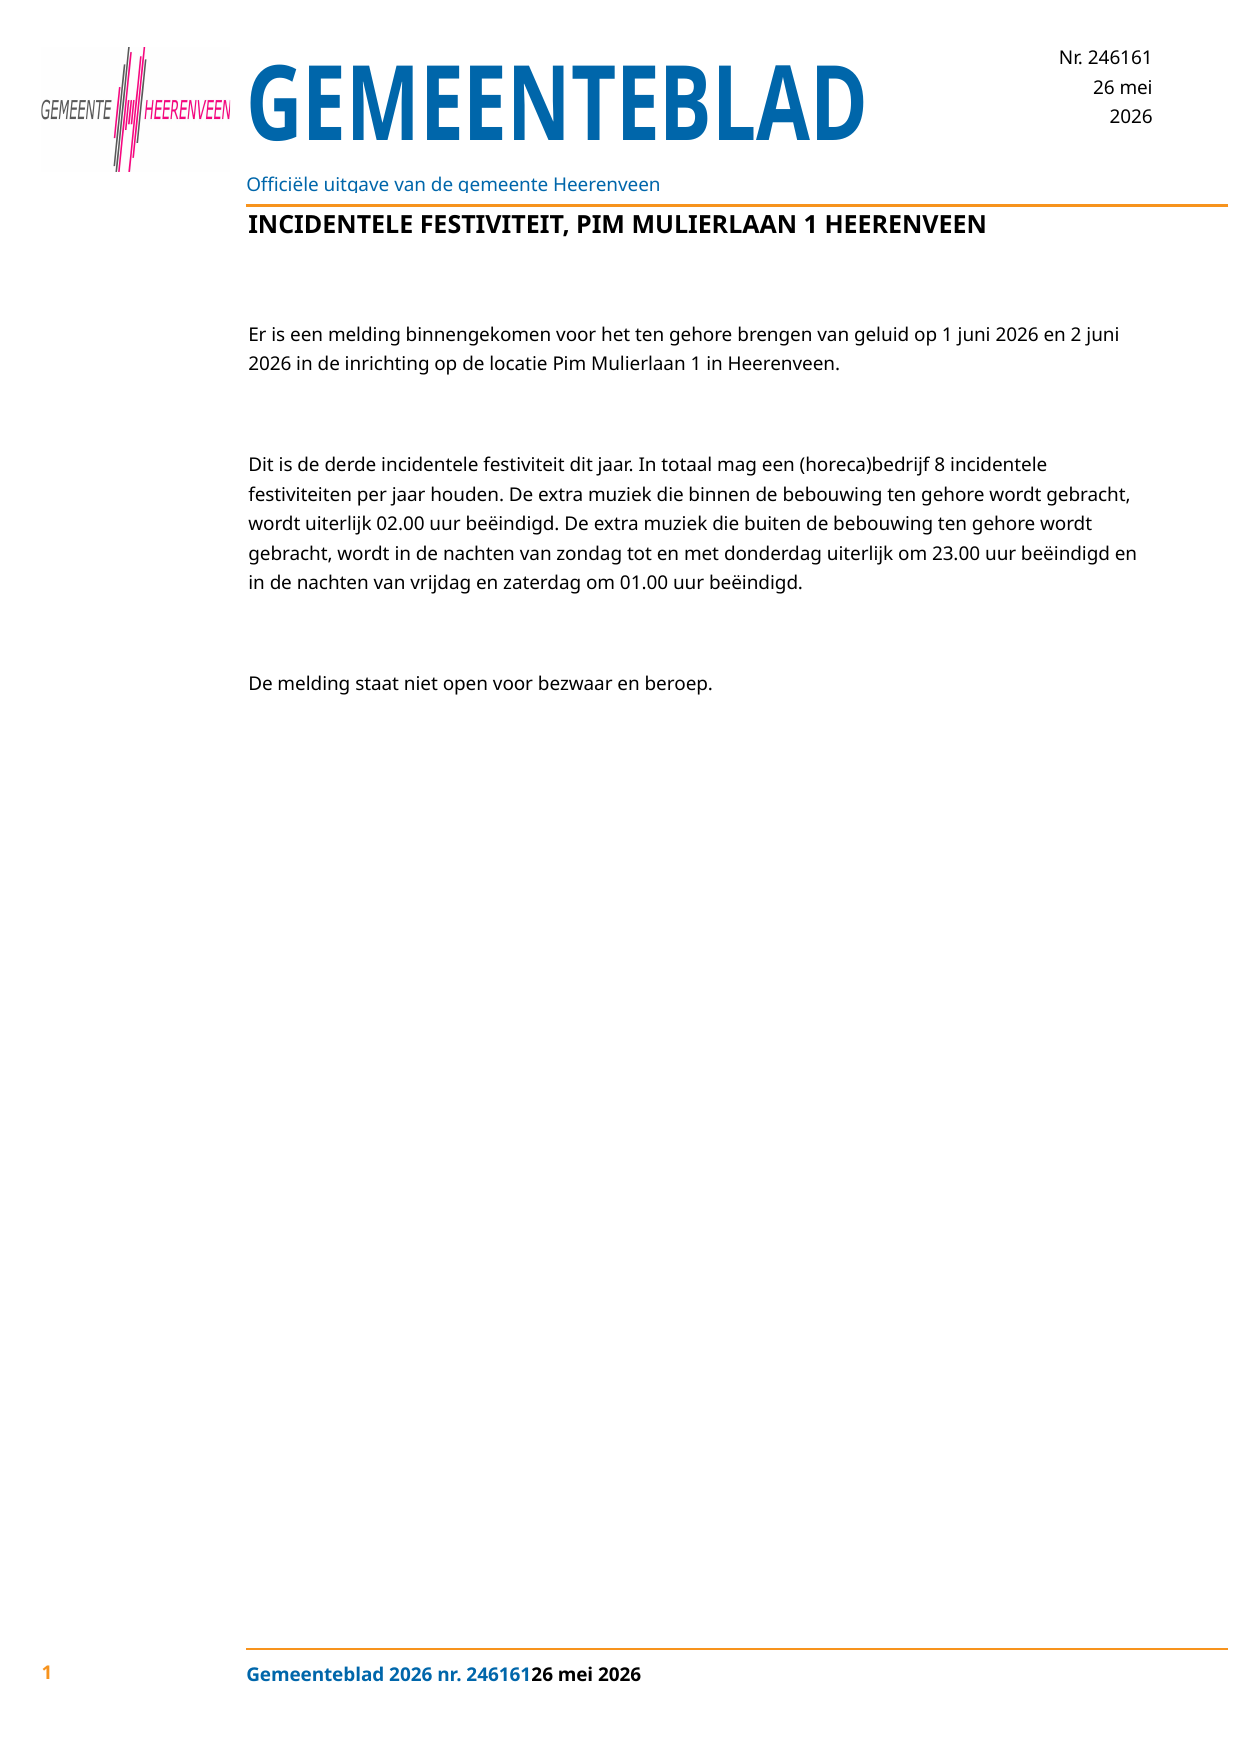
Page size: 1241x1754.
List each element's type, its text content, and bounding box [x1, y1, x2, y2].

picture [41, 47, 231, 172]
text Er is een melding binnengekomen voor het ten gehore brengen van geluid op 1 juni 2026 en 2 juni 2026 in de inrichting op de locatie Pim Mulierlaan 1 in Heerenveen. [248, 321, 1152, 376]
text INCIDENTELE FESTIVITEIT, PIM MULIERLAAN 1 HEERENVEEN [248, 207, 1152, 241]
text De melding staat niet open voor bezwaar en beroep. [248, 670, 1152, 696]
text Dit is de derde incidentele festiviteit dit jaar. In totaal mag een (horeca)bedrijf 8 incidentele festiviteiten per jaar houden. De extra muziek die binnen de bebouwing ten gehore wordt gebracht, wordt uiterlijk 02.00 uur beëindigd. De extra muziek die buiten de bebouwing ten gehore wordt gebracht, wordt in de nachten van zondag tot en met donderdag uiterlijk om 23.00 uur beëindigd en in de nachten van vrijdag en zaterdag om 01.00 uur beëindigd. [248, 451, 1152, 595]
